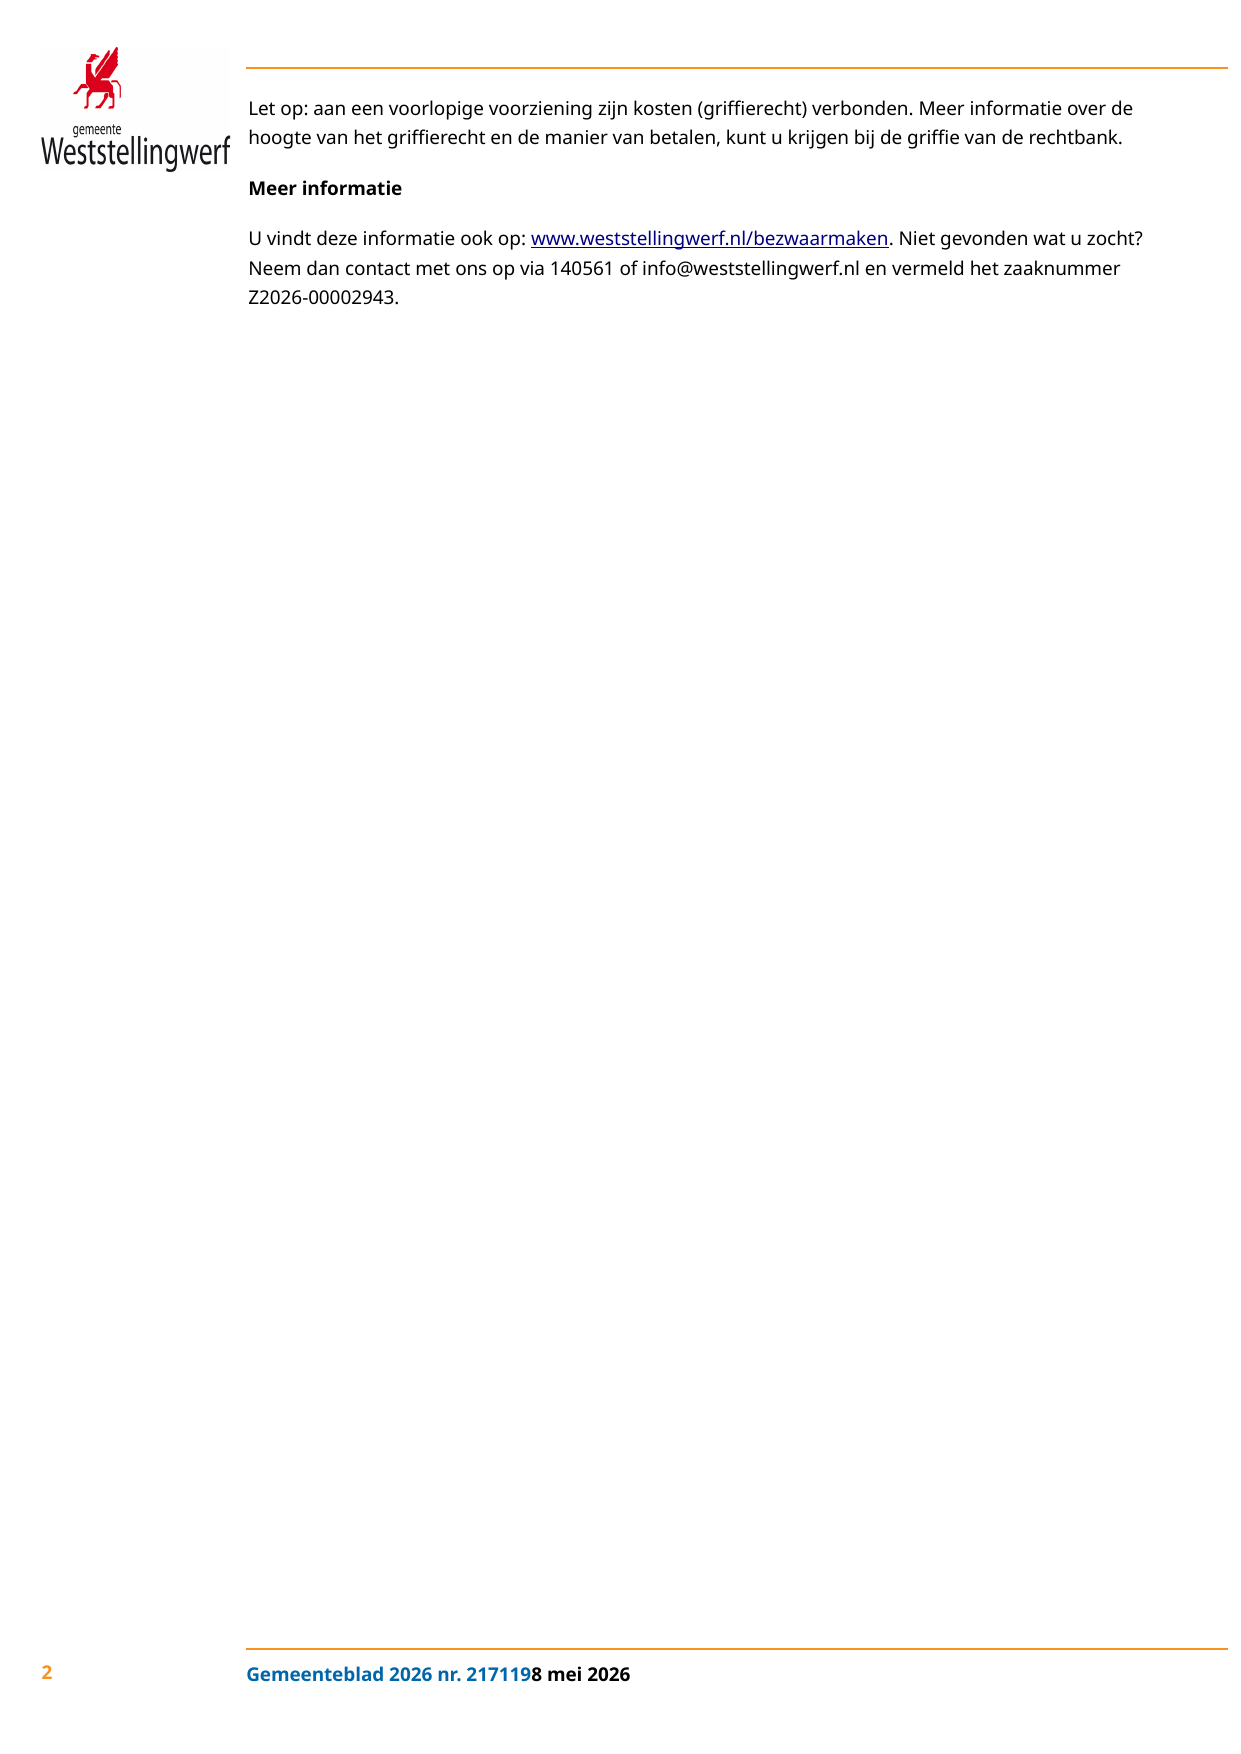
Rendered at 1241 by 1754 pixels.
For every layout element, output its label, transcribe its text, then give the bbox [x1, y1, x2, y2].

text Meer informatie [248, 175, 1152, 201]
text U vindt deze informatie ook op: www.weststellingwerf.nl/bezwaarmaken. Niet gevonden wat u zocht? Neem dan contact met ons op via 140561 of info@weststellingwerf.nl en vermeld het zaaknummer Z2026-00002943. [248, 225, 1152, 310]
text Let op: aan een voorlopige voorziening zijn kosten (griffierecht) verbonden. Meer informatie over de hoogte van het griffierecht en de manier van betalen, kunt u krijgen bij de griffie van de rechtbank. [248, 95, 1152, 150]
picture [41, 47, 231, 172]
